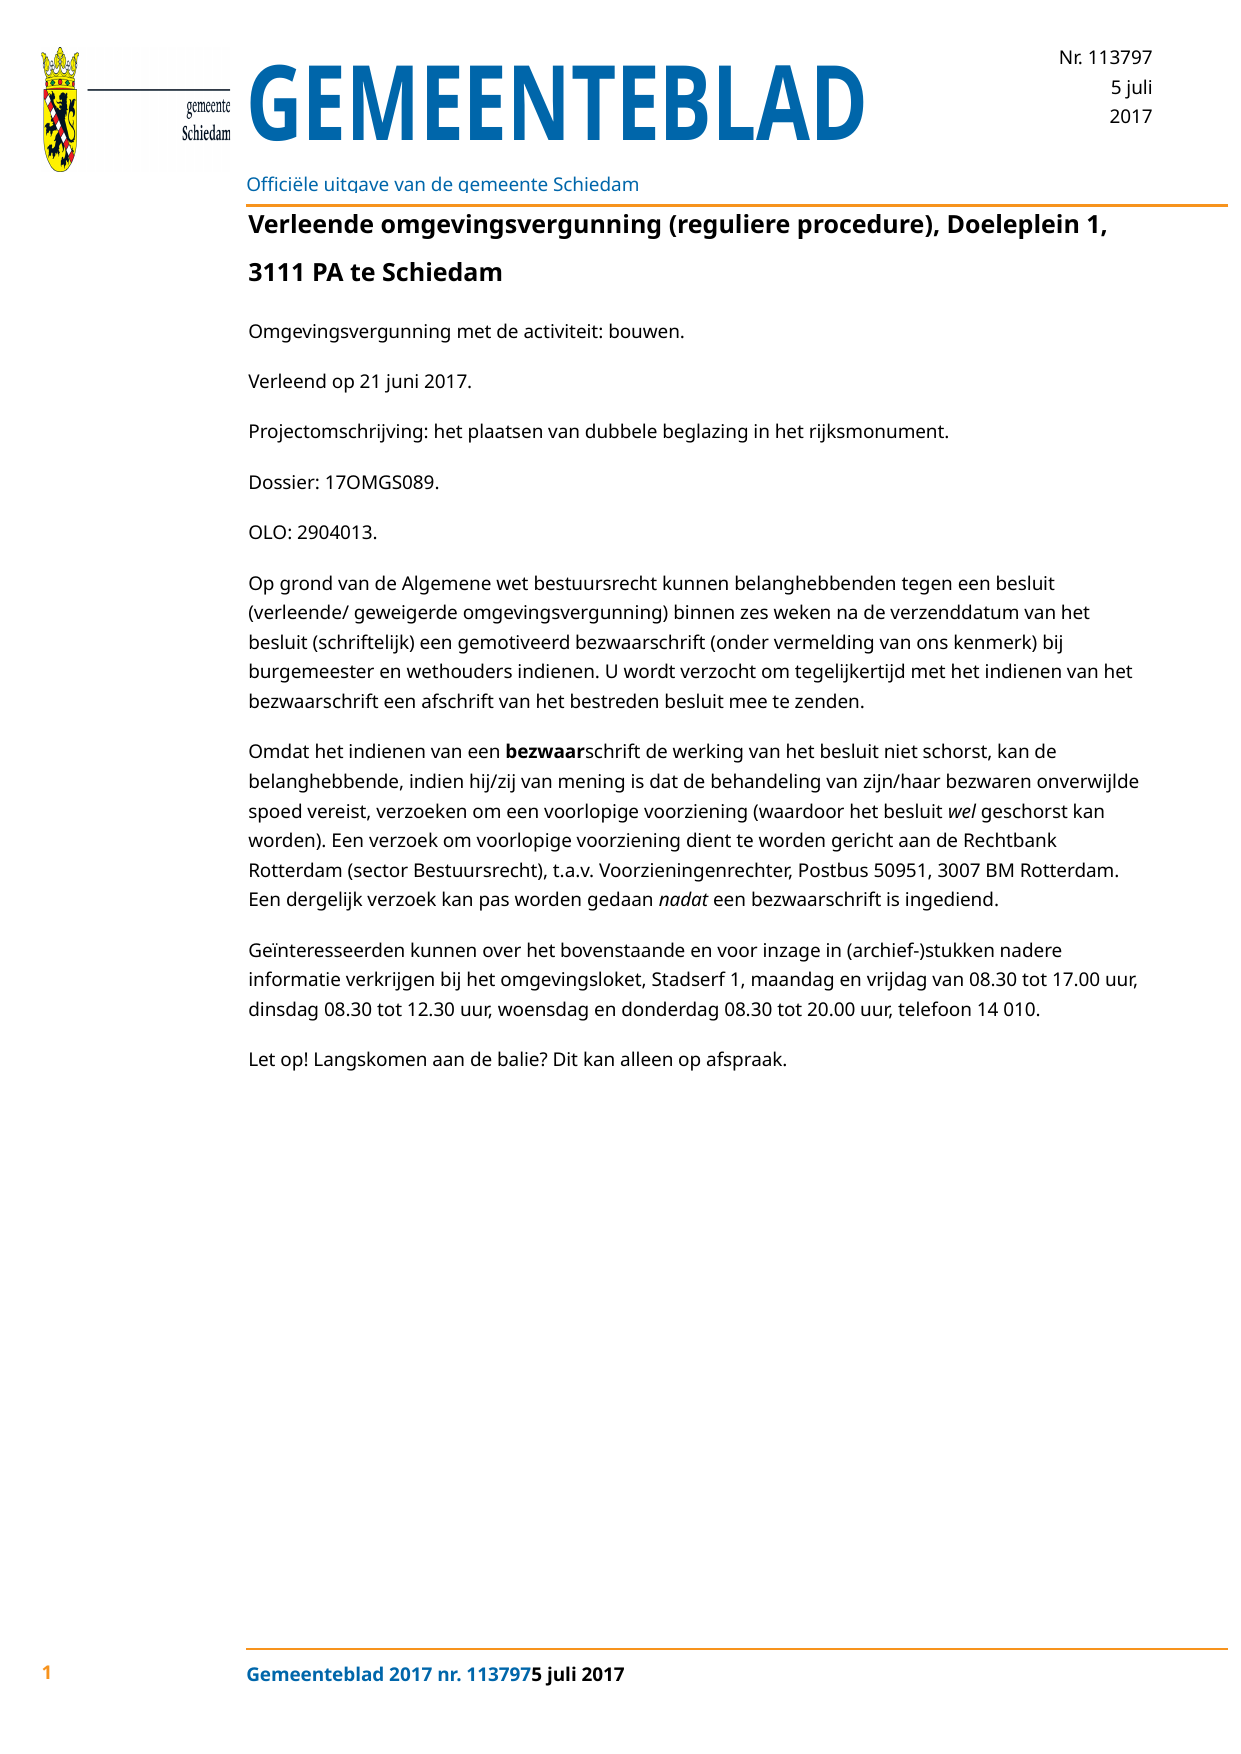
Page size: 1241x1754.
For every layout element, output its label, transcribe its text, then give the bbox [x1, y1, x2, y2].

text Let op! Langskomen aan de balie? Dit kan alleen op afspraak. [248, 1047, 1152, 1072]
text Omgevingsvergunning met de activiteit: bouwen. [248, 318, 1152, 344]
text OLO: 2904013. [248, 519, 1152, 545]
picture [41, 47, 231, 172]
text Verleende omgevingsvergunning (reguliere procedure), Doeleplein 1, 3111 PA te Schiedam [248, 207, 1152, 288]
text Verleend op 21 juni 2017. [248, 368, 1152, 394]
text Projectomschrijving: het plaatsen van dubbele beglazing in het rijksmonument. [248, 419, 1152, 444]
text Dossier: 17OMGS089. [248, 469, 1152, 495]
text Geïnteresseerden kunnen over het bovenstaande en voor inzage in (archief-)stukken nadere informatie verkrijgen bij het omgevingsloket, Stadserf 1, maandag en vrijdag van 08.30 tot 17.00 uur, dinsdag 08.30 tot 12.30 uur, woensdag en donderdag 08.30 tot 20.00 uur, telefoon 14 010. [248, 937, 1152, 1022]
text Omdat het indienen van een bezwaarschrift de werking van het besluit niet schorst, kan de belanghebbende, indien hij/zij van mening is dat de behandeling van zijn/haar bezwaren onverwijlde spoed vereist, verzoeken om een voorlopige voorziening (waardoor het besluit wel geschorst kan worden). Een verzoek om voorlopige voorziening dient te worden gericht aan de Rechtbank Rotterdam (sector Bestuursrecht), t.a.v. Voorzieningenrechter, Postbus 50951, 3007 BM Rotterdam. Een dergelijk verzoek kan pas worden gedaan nadat een bezwaarschrift is ingediend. [248, 739, 1152, 912]
text Op grond van de Algemene wet bestuursrecht kunnen belanghebbenden tegen een besluit (verleende/ geweigerde omgevingsvergunning) binnen zes weken na de verzenddatum van het besluit (schriftelijk) een gemotiveerd bezwaarschrift (onder vermelding van ons kenmerk) bij burgemeester en wethouders indienen. U wordt verzocht om tegelijkertijd met het indienen van het bezwaarschrift een afschrift van het bestreden besluit mee te zenden. [248, 570, 1152, 714]
